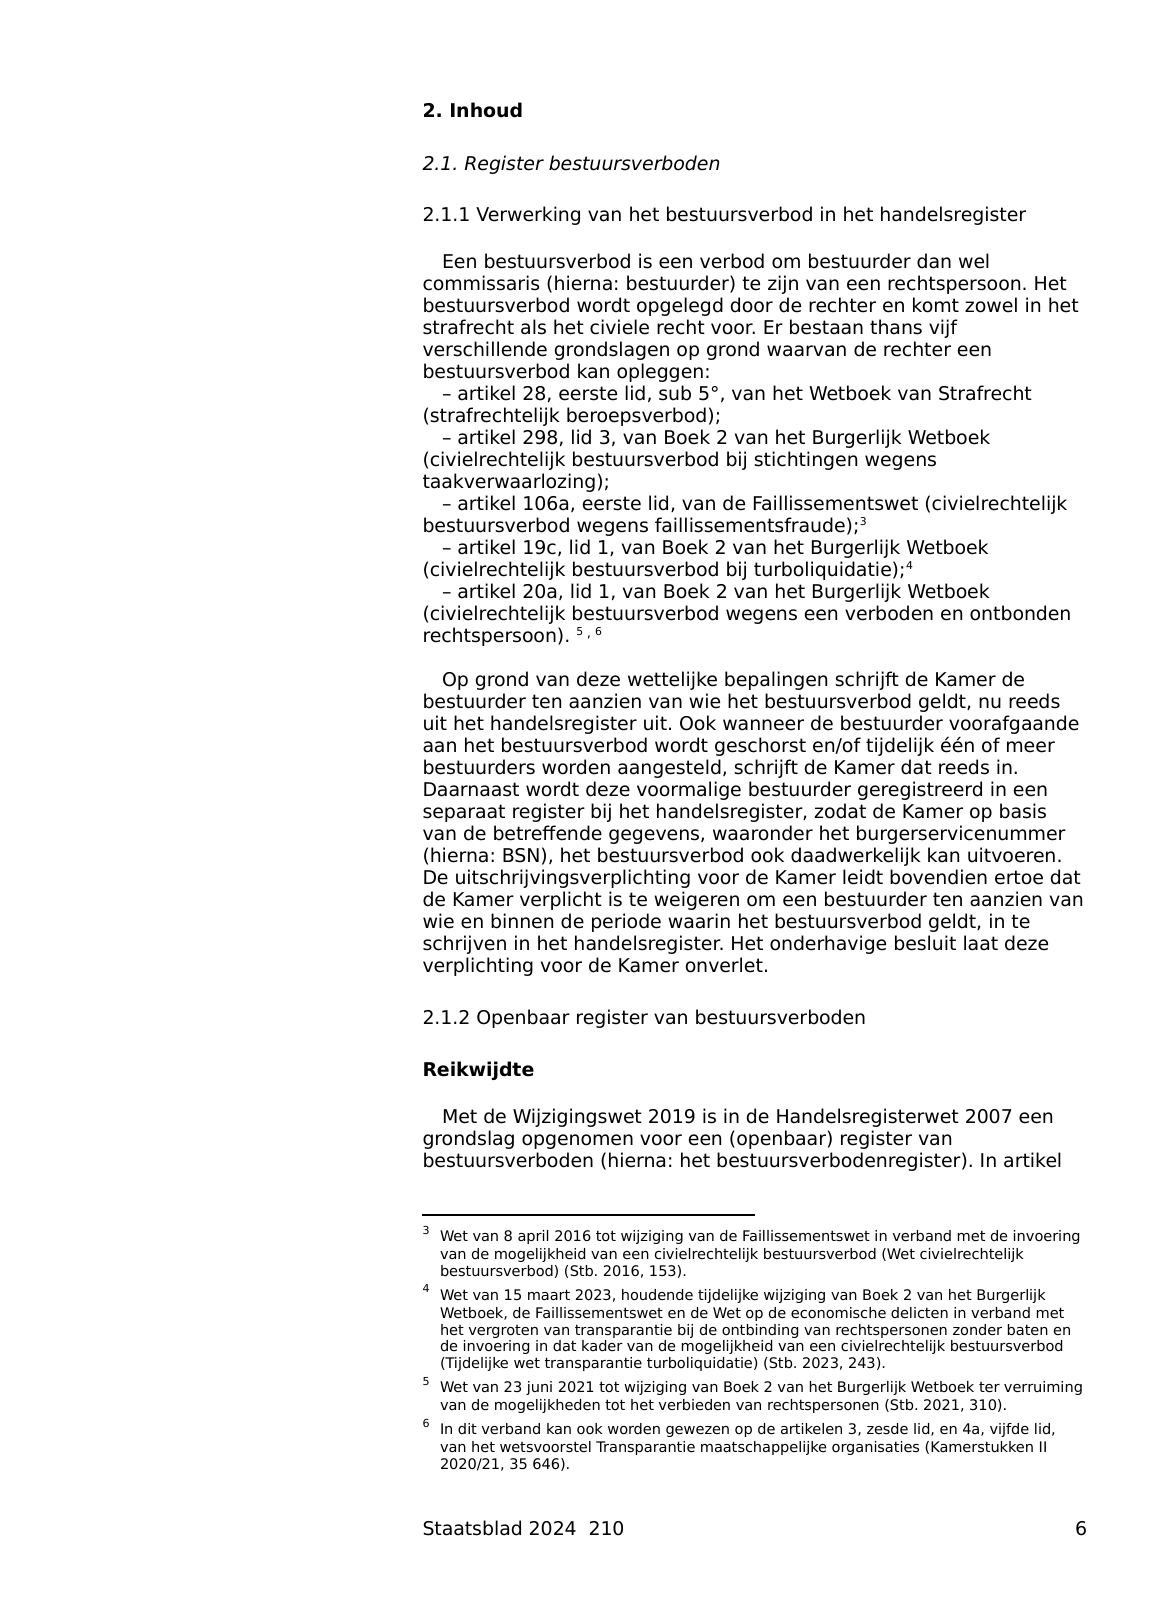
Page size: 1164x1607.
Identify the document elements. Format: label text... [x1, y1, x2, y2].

text – artikel 106a, eerste lid, van de Faillissementswet (civielrechtelijk bestuursverbod wegens faillissementsfraude); [422, 493, 1087, 537]
text In dit verband kan ook worden gewezen op de artikelen 3, zesde lid, en 4a, vijfde lid, van het wetsvoorstel Transparantie maatschappelijke organisaties (Kamerstukken II 2020/21, 35 646). [422, 1417, 1087, 1473]
text Met de Wijzigingswet 2019 is in de Handelsregisterwet 2007 een grondslag opgenomen voor een (openbaar) register van bestuursverboden (hierna: het bestuursverbodenregister). In artikel [422, 1106, 1087, 1172]
subtitle 2. Inhoud [422, 100, 1087, 122]
subtitle 2.1. Register bestuursverboden [422, 152, 1087, 174]
text Wet van 15 maart 2023, houdende tijdelijke wijziging van Boek 2 van het Burgerlijk Wetboek, de Faillissementswet en de Wet op de economische delicten in verband met het vergroten van transparantie bij de ontbinding van rechtspersonen zonder baten en de invoering in dat kader van de mogelijkheid van een civielrechtelijk bestuursverbod (Tijdelijke wet transparantie turboliquidatie) (Stb. 2023, 243). [422, 1283, 1087, 1372]
text – artikel 28, eerste lid, sub 5°, van het Wetboek van Strafrecht (strafrechtelijk beroepsverbod); [422, 383, 1087, 427]
text Op grond van deze wettelijke bepalingen schrijft de Kamer de bestuurder ten aanzien van wie het bestuursverbod geldt, nu reeds uit het handelsregister uit. Ook wanneer de bestuurder voorafgaande aan het bestuursverbod wordt geschorst en/of tijdelijk één of meer bestuurders worden aangesteld, schrijft de Kamer dat reeds in. Daarnaast wordt deze voormalige bestuurder geregistreerd in een separaat register bij het handelsregister, zodat de Kamer op basis van de betreffende gegevens, waaronder het burgerservicenummer (hierna: BSN), het bestuursverbod ook daadwerkelijk kan uitvoeren. De uitschrijvingsverplichting voor de Kamer leidt bovendien ertoe dat de Kamer verplicht is te weigeren om een bestuurder ten aanzien van wie en binnen de periode waarin het bestuursverbod geldt, in te schrijven in het handelsregister. Het onderhavige besluit laat deze verplichting voor de Kamer onverlet. [422, 669, 1087, 977]
text – artikel 19c, lid 1, van Boek 2 van het Burgerlijk Wetboek (civielrechtelijk bestuursverbod bij turboliquidatie); [422, 537, 1087, 581]
text – artikel 20a, lid 1, van Boek 2 van het Burgerlijk Wetboek (civielrechtelijk bestuursverbod wegens een verboden en ontbonden rechtspersoon). , [422, 581, 1087, 647]
text – artikel 298, lid 3, van Boek 2 van het Burgerlijk Wetboek (civielrechtelijk bestuursverbod bij stichtingen wegens taakverwaarlozing); [422, 427, 1087, 493]
text Een bestuursverbod is een verbod om bestuurder dan wel commissaris (hierna: bestuurder) te zijn van een rechtspersoon. Het bestuursverbod wordt opgelegd door de rechter en komt zowel in het strafrecht als het civiele recht voor. Er bestaan thans vijf verschillende grondslagen op grond waarvan de rechter een bestuursverbod kan opleggen: [422, 251, 1087, 383]
subtitle 2.1.2 Openbaar register van bestuursverboden [422, 1007, 1087, 1029]
subtitle 2.1.1 Verwerking van het bestuursverbod in het handelsregister [422, 204, 1087, 226]
text Wet van 8 april 2016 tot wijziging van de Faillissementswet in verband met de invoering van de mogelijkheid van een civielrechtelijk bestuursverbod (Wet civielrechtelijk bestuursverbod) (Stb. 2016, 153). [422, 1224, 1087, 1280]
subtitle Reikwijdte [422, 1059, 1087, 1081]
text Wet van 23 juni 2021 tot wijziging van Boek 2 van het Burgerlijk Wetboek ter verruiming van de mogelijkheden tot het verbieden van rechtspersonen (Stb. 2021, 310). [422, 1375, 1087, 1414]
